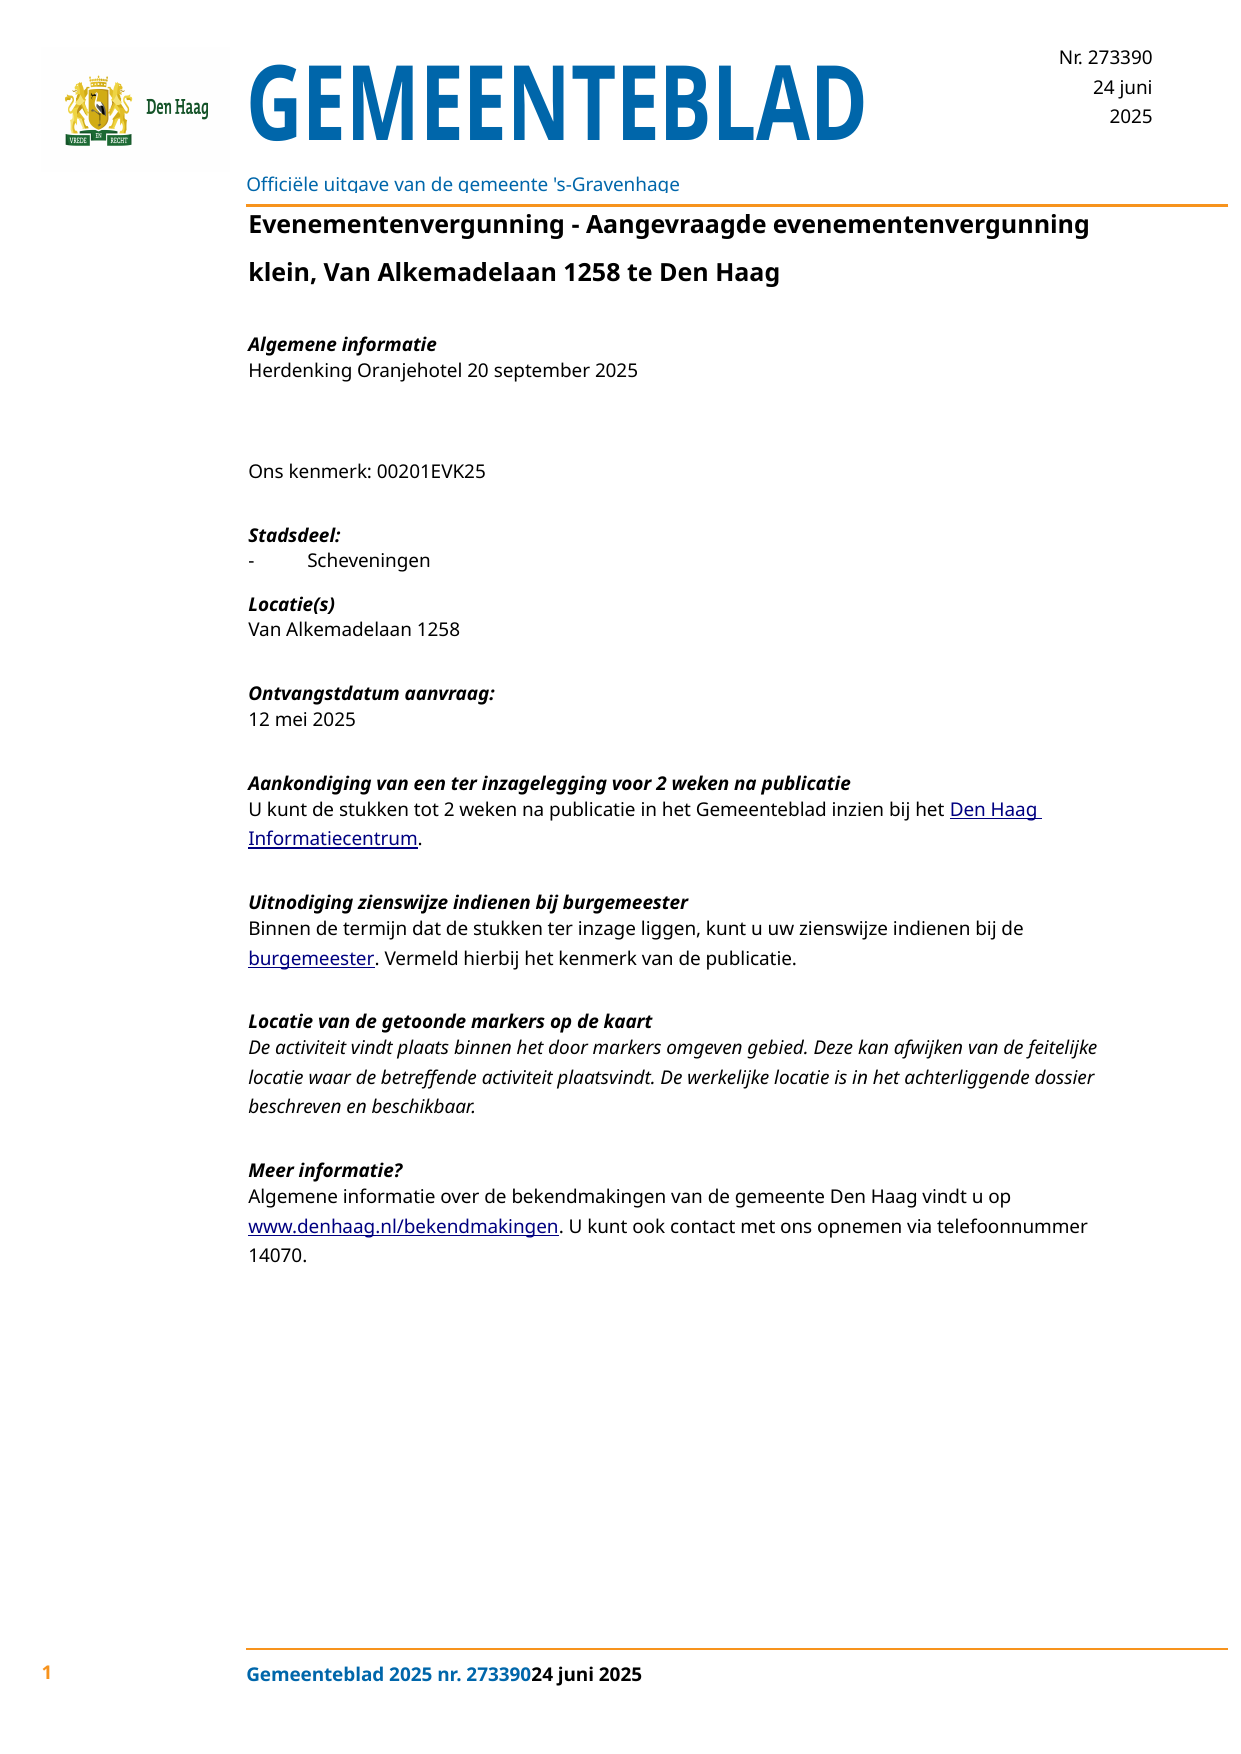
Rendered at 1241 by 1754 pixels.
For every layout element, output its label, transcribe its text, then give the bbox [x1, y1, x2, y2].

text De activiteit vindt plaats binnen het door markers omgeven gebied. Deze kan afwijken van de feitelijke locatie waar de betreffende activiteit plaatsvindt. De werkelijke locatie is in het achterliggende dossier beschreven en beschikbaar. [248, 1034, 1152, 1119]
text Uitnodiging zienswijze indienen bij burgemeester [248, 889, 1152, 915]
text U kunt de stukken tot 2 weken na publicatie in het Gemeenteblad inzien bij het Den Haag Informatiecentrum. [248, 796, 1152, 851]
text Stadsdeel: [248, 522, 1152, 548]
text Locatie(s) [248, 591, 1152, 617]
text Algemene informatie over de bekendmakingen van de gemeente Den Haag vindt u op www.denhaag.nl/bekendmakingen. U kunt ook contact met ons opnemen via telefoonnummer 14070. [248, 1183, 1152, 1268]
text Aankondiging van een ter inzagelegging voor 2 weken na publicatie [248, 770, 1152, 796]
text Van Alkemadelaan 1258 [248, 617, 1152, 642]
text Meer informatie? [248, 1158, 1152, 1183]
text Locatie van de getoonde markers op de kaart [248, 1009, 1152, 1034]
text Algemene informatie [248, 331, 1152, 357]
text Herdenking Oranjehotel 20 september 2025 [248, 357, 1152, 383]
list Scheveningen [248, 548, 1152, 573]
text Evenementenvergunning - Aangevraagde evenementenvergunning klein, Van Alkemadelaan 1258 te Den Haag [248, 207, 1152, 288]
picture [41, 47, 231, 172]
text 12 mei 2025 [248, 706, 1152, 732]
text Binnen de termijn dat de stukken ter inzage liggen, kunt u uw zienswijze indienen bij de burgemeester. Vermeld hierbij het kenmerk van de publicatie. [248, 915, 1152, 971]
text Ontvangstdatum aanvraag: [248, 681, 1152, 706]
text Ons kenmerk: 00201EVK25 [248, 458, 1152, 484]
